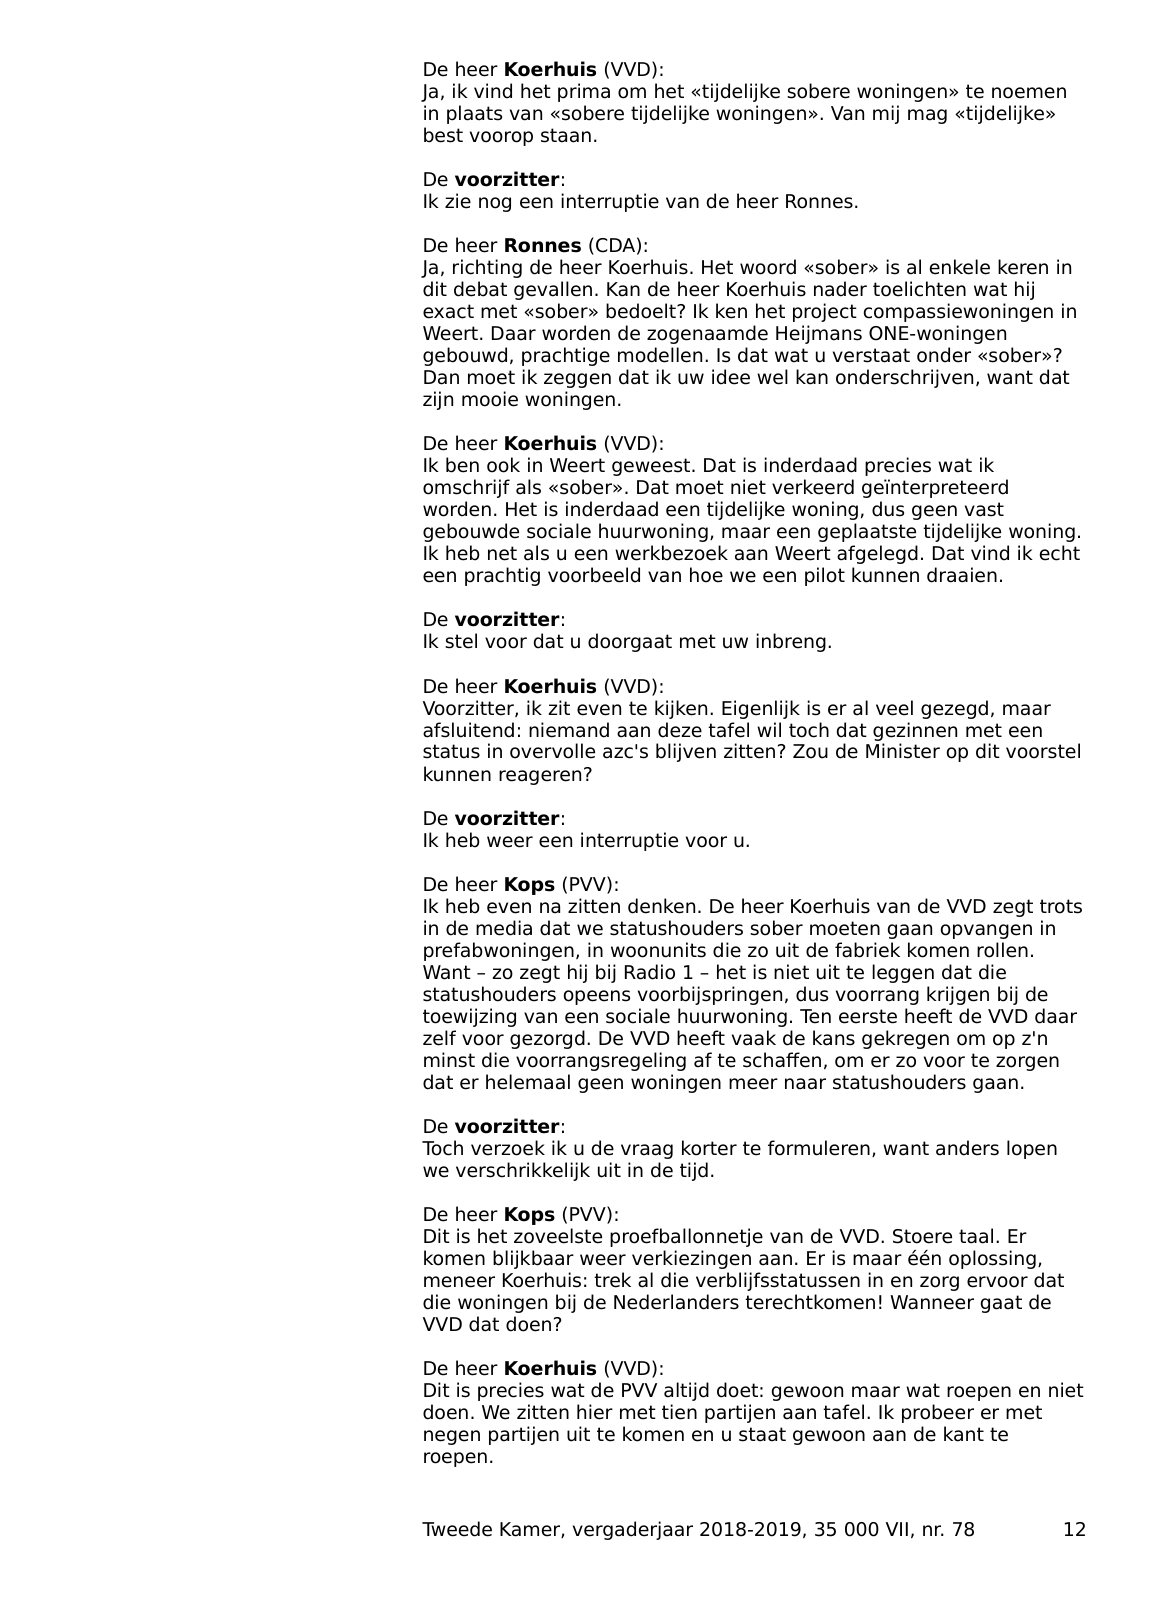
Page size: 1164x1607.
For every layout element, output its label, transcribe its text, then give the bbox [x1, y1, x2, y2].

text Dit is het zoveelste proefballonnetje van de VVD. Stoere taal. Er komen blijkbaar weer verkiezingen aan. Er is maar één oplossing, meneer Koerhuis: trek al die verblijfsstatussen in en zorg ervoor dat die woningen bij de Nederlanders terechtkomen! Wanneer gaat de VVD dat doen? [422, 1226, 1087, 1336]
text Ik heb even na zitten denken. De heer Koerhuis van de VVD zegt trots in de media dat we statushouders sober moeten gaan opvangen in prefabwoningen, in woonunits die zo uit de fabriek komen rollen. Want – zo zegt hij bij Radio 1 – het is niet uit te leggen dat die statushouders opeens voorbijspringen, dus voorrang krijgen bij de toewijzing van een sociale huurwoning. Ten eerste heeft de VVD daar zelf voor gezorgd. De VVD heeft vaak de kans gekregen om op z'n minst die voorrangsregeling af te schaffen, om er zo voor te zorgen dat er helemaal geen woningen meer naar statushouders gaan. [422, 896, 1087, 1093]
text Ja, richting de heer Koerhuis. Het woord «sober» is al enkele keren in dit debat gevallen. Kan de heer Koerhuis nader toelichten wat hij exact met «sober» bedoelt? Ik ken het project compassiewoningen in Weert. Daar worden de zogenaamde Heijmans ONE-woningen gebouwd, prachtige modellen. Is dat wat u verstaat onder «sober»? Dan moet ik zeggen dat ik uw idee wel kan onderschrijven, want dat zijn mooie woningen. [422, 257, 1087, 411]
text De heer Koerhuis (VVD): [422, 676, 1087, 697]
text Ik zie nog een interruptie van de heer Ronnes. [422, 191, 1087, 213]
text De heer Koerhuis (VVD): [422, 433, 1087, 455]
text De heer Kops (PVV): [422, 1204, 1087, 1226]
text Toch verzoek ik u de vraag korter te formuleren, want anders lopen we verschrikkelijk uit in de tijd. [422, 1138, 1087, 1182]
text De heer Koerhuis (VVD): [422, 1358, 1087, 1380]
text De voorzitter: [422, 808, 1087, 829]
text De voorzitter: [422, 609, 1087, 631]
text Dit is precies wat de PVV altijd doet: gewoon maar wat roepen en niet doen. We zitten hier met tien partijen aan tafel. Ik probeer er met negen partijen uit te komen en u staat gewoon aan de kant te roepen. [422, 1380, 1087, 1468]
text Ik stel voor dat u doorgaat met uw inbreng. [422, 631, 1087, 653]
text De heer Kops (PVV): [422, 874, 1087, 896]
text Ja, ik vind het prima om het «tijdelijke sobere woningen» te noemen in plaats van «sobere tijdelijke woningen». Van mij mag «tijdelijke» best voorop staan. [422, 81, 1087, 147]
text De voorzitter: [422, 1116, 1087, 1138]
text Ik heb weer een interruptie voor u. [422, 829, 1087, 852]
text De heer Koerhuis (VVD): [422, 59, 1087, 81]
text Ik ben ook in Weert geweest. Dat is inderdaad precies wat ik omschrijf als «sober». Dat moet niet verkeerd geïnterpreteerd worden. Het is inderdaad een tijdelijke woning, dus geen vast gebouwde sociale huurwoning, maar een geplaatste tijdelijke woning. Ik heb net als u een werkbezoek aan Weert afgelegd. Dat vind ik echt een prachtig voorbeeld van hoe we een pilot kunnen draaien. [422, 455, 1087, 587]
text De voorzitter: [422, 169, 1087, 191]
text De heer Ronnes (CDA): [422, 235, 1087, 257]
text Voorzitter, ik zit even te kijken. Eigenlijk is er al veel gezegd, maar afsluitend: niemand aan deze tafel wil toch dat gezinnen met een status in overvolle azc's blijven zitten? Zou de Minister op dit voorstel kunnen reageren? [422, 697, 1087, 785]
